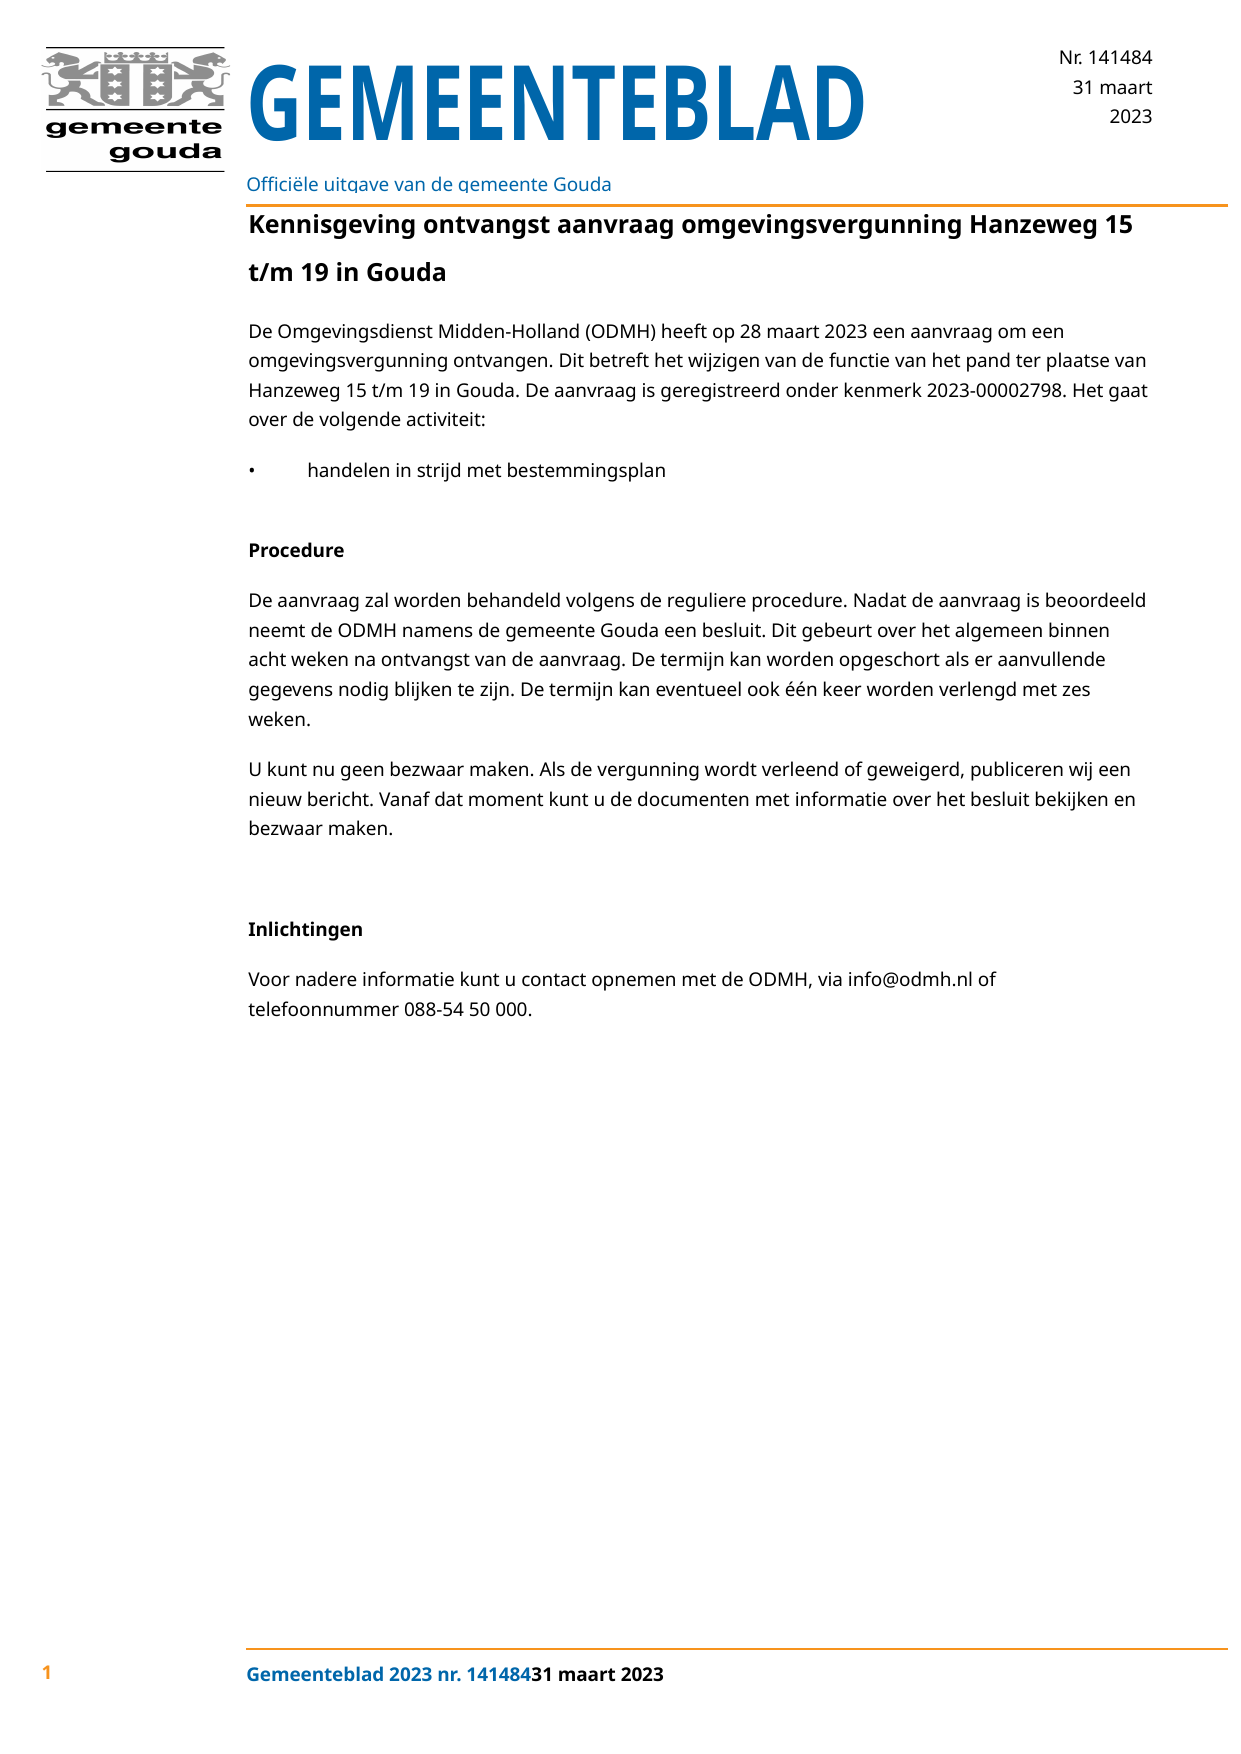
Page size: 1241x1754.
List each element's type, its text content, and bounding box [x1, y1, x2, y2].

text U kunt nu geen bezwaar maken. Als de vergunning wordt verleend of geweigerd, publiceren wij een nieuw bericht. Vanaf dat moment kunt u de documenten met informatie over het besluit bekijken en bezwaar maken. [248, 756, 1152, 841]
list handelen in strijd met bestemmingsplan [248, 457, 1152, 483]
text Inlichtingen [248, 916, 1152, 942]
picture [41, 47, 231, 172]
text Procedure [248, 537, 1152, 563]
text Kennisgeving ontvangst aanvraag omgevingsvergunning Hanzeweg 15 t/m 19 in Gouda [248, 207, 1152, 288]
text Voor nadere informatie kunt u contact opnemen met de ODMH, via info@odmh.nl of telefoonnummer 088-54 50 000. [248, 967, 1152, 1022]
text De aanvraag zal worden behandeld volgens de reguliere procedure. Nadat de aanvraag is beoordeeld neemt de ODMH namens de gemeente Gouda een besluit. Dit gebeurt over het algemeen binnen acht weken na ontvangst van de aanvraag. De termijn kan worden opgeschort als er aanvullende gegevens nodig blijken te zijn. De termijn kan eventueel ook één keer worden verlengd met zes weken. [248, 587, 1152, 732]
text De Omgevingsdienst Midden-Holland (ODMH) heeft op 28 maart 2023 een aanvraag om een omgevingsvergunning ontvangen. Dit betreft het wijzigen van de functie van het pand ter plaatse van Hanzeweg 15 t/m 19 in Gouda. De aanvraag is geregistreerd onder kenmerk 2023-00002798. Het gaat over de volgende activiteit: [248, 318, 1152, 432]
